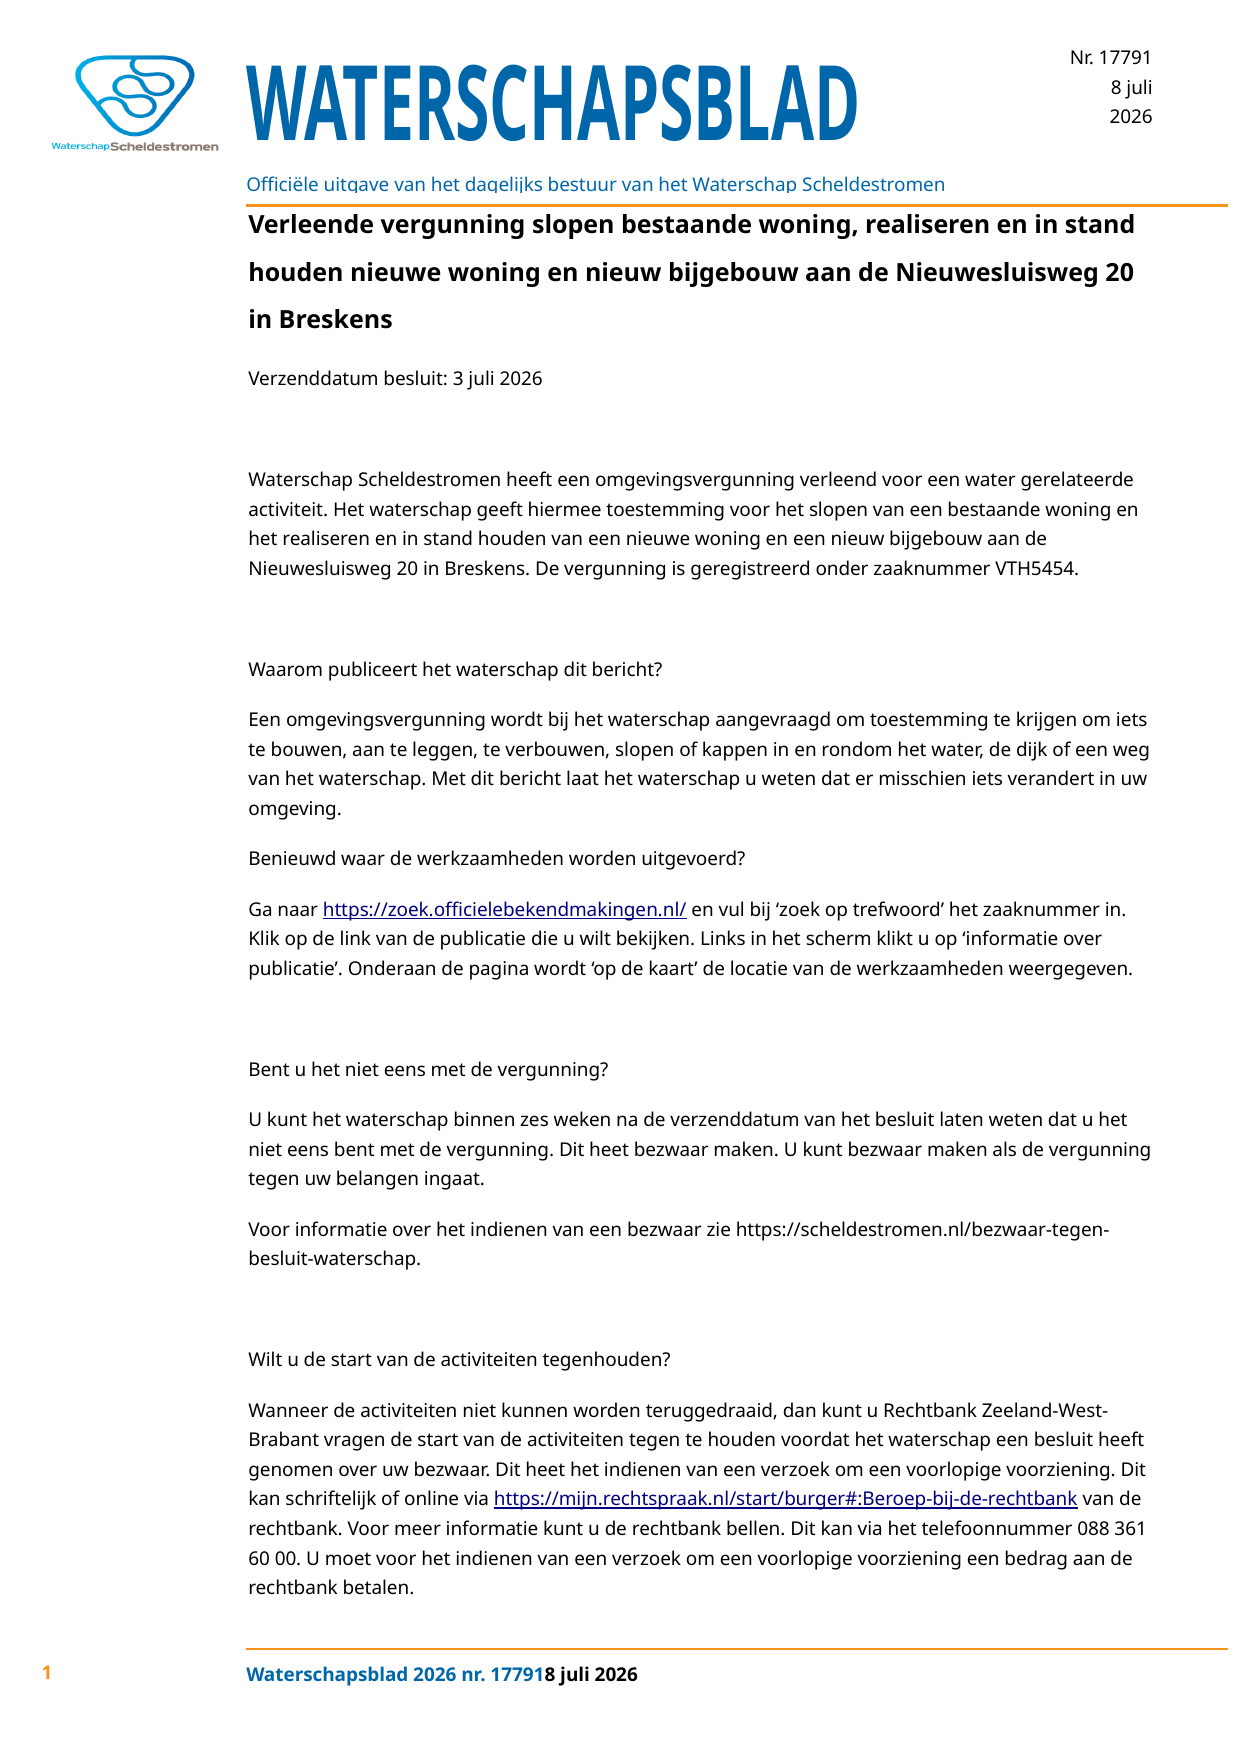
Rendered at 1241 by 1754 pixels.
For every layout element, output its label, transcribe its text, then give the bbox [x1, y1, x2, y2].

text Waarom publiceert het waterschap dit bericht? [248, 656, 1152, 682]
text Ga naar https://zoek.officielebekendmakingen.nl/ en vul bij ‘zoek op trefwoord’ het zaaknummer in. Klik op de link van de publicatie die u wilt bekijken. Links in het scherm klikt u op ‘informatie over publicatie’. Onderaan de pagina wordt ‘op de kaart’ de locatie van de werkzaamheden weergegeven. [248, 896, 1152, 981]
text Een omgevingsvergunning wordt bij het waterschap aangevraagd om toestemming te krijgen om iets te bouwen, aan te leggen, te verbouwen, slopen of kappen in en rondom het water, de dijk of een weg van het waterschap. Met dit bericht laat het waterschap u weten dat er misschien iets verandert in uw omgeving. [248, 706, 1152, 821]
text Bent u het niet eens met de vergunning? [248, 1056, 1152, 1082]
text Wilt u de start van de activiteiten tegenhouden? [248, 1346, 1152, 1372]
text U kunt het waterschap binnen zes weken na de verzenddatum van het besluit laten weten dat u het niet eens bent met de vergunning. Dit heet bezwaar maken. U kunt bezwaar maken als de vergunning tegen uw belangen ingaat. [248, 1106, 1152, 1191]
text Verzenddatum besluit: 3 juli 2026 [248, 366, 1152, 391]
picture [41, 47, 231, 172]
text Waterschap Scheldestromen heeft een omgevingsvergunning verleend voor een water gerelateerde activiteit. Het waterschap geeft hiermee toestemming voor het slopen van een bestaande woning en het realiseren en in stand houden van een nieuwe woning en een nieuw bijgebouw aan de Nieuwesluisweg 20 in Breskens. De vergunning is geregistreerd onder zaaknummer VTH5454. [248, 466, 1152, 581]
text Voor informatie over het indienen van een bezwaar zie https://scheldestromen.nl/bezwaar-tegen-besluit-waterschap. [248, 1216, 1152, 1271]
text Verleende vergunning slopen bestaande woning, realiseren en in stand houden nieuwe woning en nieuw bijgebouw aan de Nieuwesluisweg 20 in Breskens [248, 207, 1152, 336]
text Wanneer de activiteiten niet kunnen worden teruggedraaid, dan kunt u Rechtbank Zeeland-West-Brabant vragen de start van de activiteiten tegen te houden voordat het waterschap een besluit heeft genomen over uw bezwaar. Dit heet het indienen van een verzoek om een voorlopige voorziening. Dit kan schriftelijk of online via https://mijn.rechtspraak.nl/start/burger#:Beroep-bij-de-rechtbank van de rechtbank. Voor meer informatie kunt u de rechtbank bellen. Dit kan via het telefoonnummer 088 361 60 00. U moet voor het indienen van een verzoek om een voorlopige voorziening een bedrag aan de rechtbank betalen. [248, 1397, 1152, 1600]
text Benieuwd waar de werkzaamheden worden uitgevoerd? [248, 846, 1152, 871]
